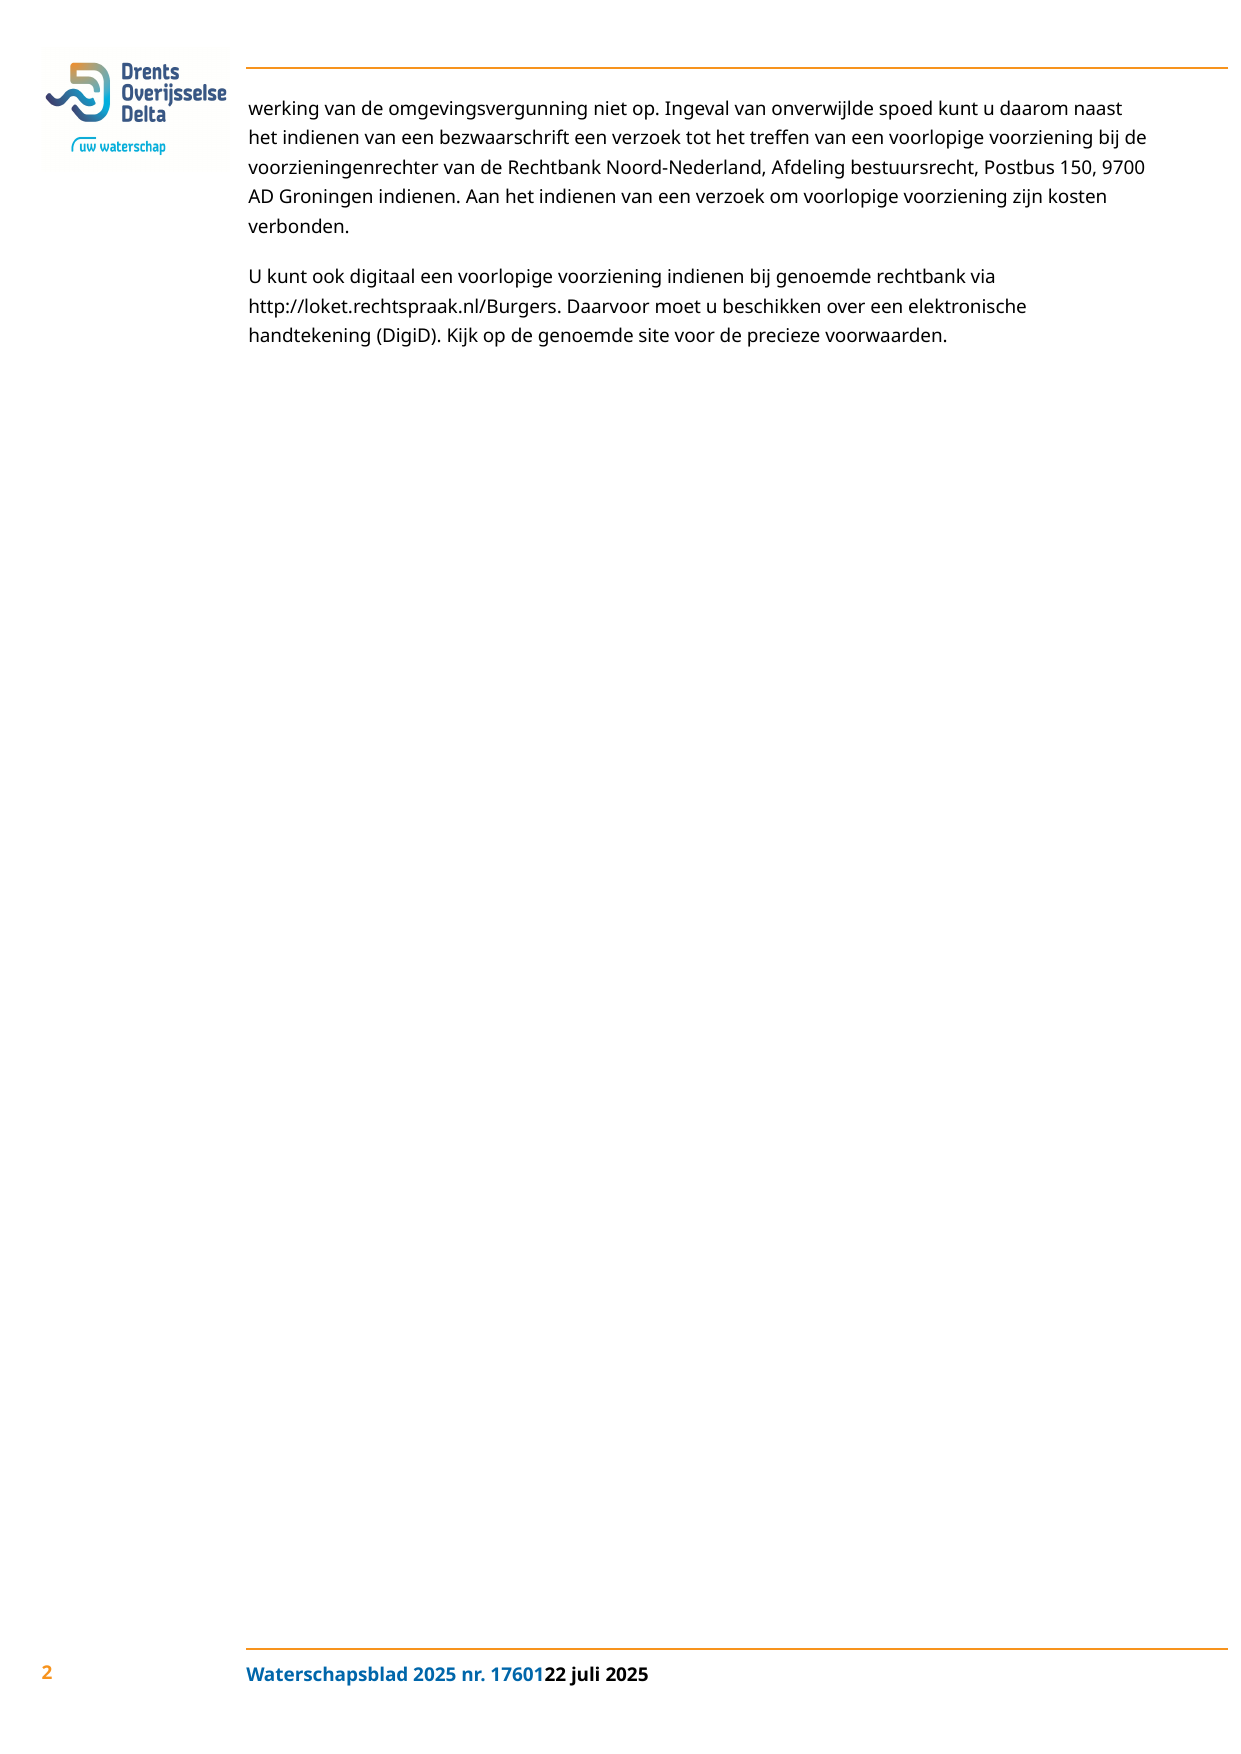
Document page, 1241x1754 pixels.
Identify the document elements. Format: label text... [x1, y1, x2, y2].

picture [41, 47, 231, 172]
text U kunt ook digitaal een voorlopige voorziening indienen bij genoemde rechtbank via http://loket.rechtspraak.nl/Burgers. Daarvoor moet u beschikken over een elektronische handtekening (DigiD). Kijk op de genoemde site voor de precieze voorwaarden. [248, 263, 1152, 348]
text werking van de omgevingsvergunning niet op. Ingeval van onverwijlde spoed kunt u daarom naast het indienen van een bezwaarschrift een verzoek tot het treffen van een voorlopige voorziening bij de voorzieningenrechter van de Rechtbank Noord-Nederland, Afdeling bestuursrecht, Postbus 150, 9700 AD Groningen indienen. Aan het indienen van een verzoek om voorlopige voorziening zijn kosten verbonden. [248, 95, 1152, 239]
